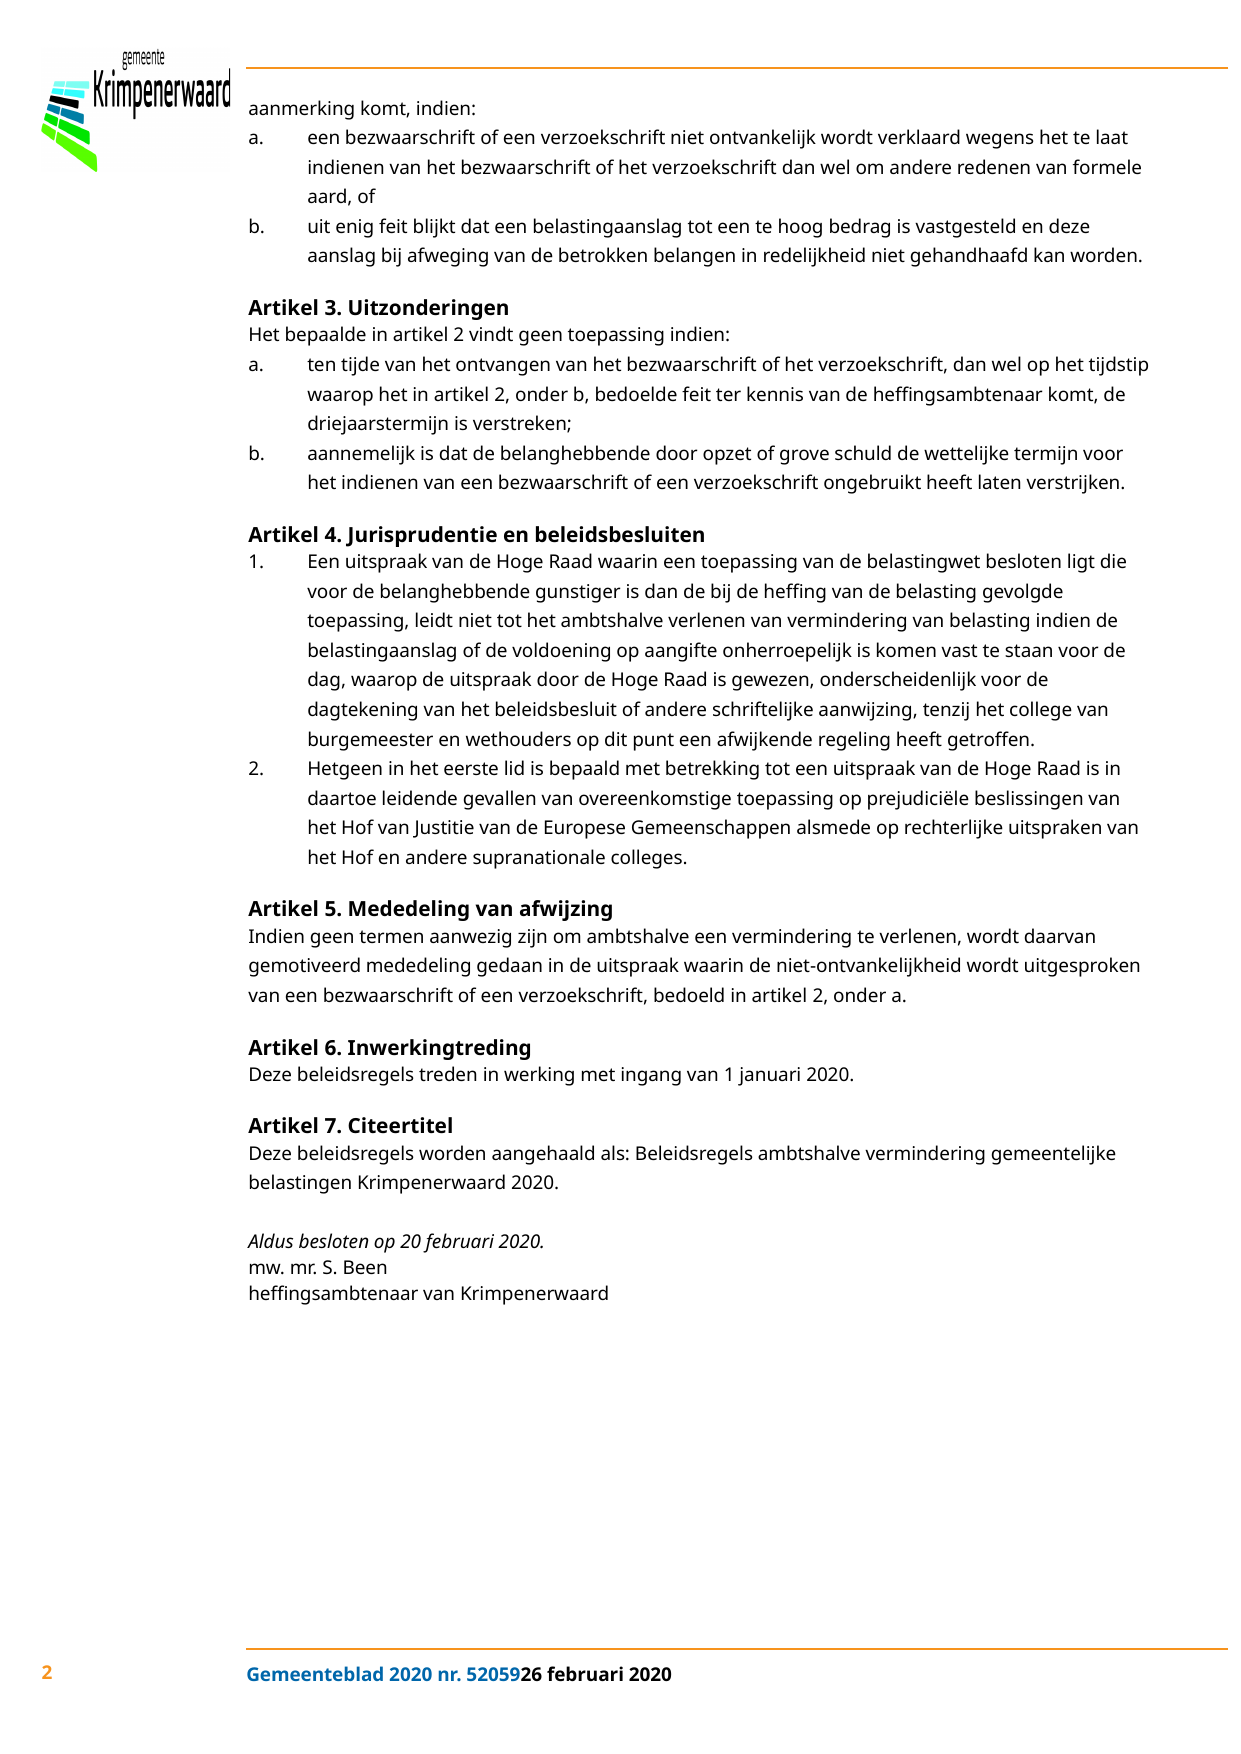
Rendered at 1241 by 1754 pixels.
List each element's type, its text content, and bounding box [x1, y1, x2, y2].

list ten tijde van het ontvangen van het bezwaarschrift of het verzoekschrift, dan wel op het tijdstip waarop het in artikel 2, onder b, bedoelde feit ter kennis van de heffingsambtenaar komt, de driejaarstermijn is verstreken; [248, 351, 1152, 436]
text Artikel 3. Uitzonderingen [248, 293, 1152, 322]
text Deze beleidsregels worden aangehaald als: Beleidsregels ambtshalve vermindering gemeentelijke belastingen Krimpenerwaard 2020. [248, 1140, 1152, 1195]
text Artikel 5. Mededeling van afwijzing [248, 894, 1152, 923]
list Een uitspraak van de Hoge Raad waarin een toepassing van de belastingwet besloten ligt die voor de belanghebbende gunstiger is dan de bij de heffing van de belasting gevolgde toepassing, leidt niet tot het ambtshalve verlenen van vermindering van belasting indien de belastingaanslag of de voldoening op aangifte onherroepelijk is komen vast te staan voor de dag, waarop de uitspraak door de Hoge Raad is gewezen, onderscheidenlijk voor de dagtekening van het beleidsbesluit of andere schriftelijke aanwijzing, tenzij het college van burgemeester en wethouders op dit punt een afwijkende regeling heeft getroffen. [248, 548, 1152, 752]
text Het bepaalde in artikel 2 vindt geen toepassing indien: [248, 322, 1152, 347]
text Artikel 7. Citeertitel [248, 1111, 1152, 1140]
text aanmerking komt, indien: [248, 95, 1152, 121]
picture [41, 47, 231, 172]
text heffingsambtenaar van Krimpenerwaard [248, 1280, 1152, 1306]
list een bezwaarschrift of een verzoekschrift niet ontvankelijk wordt verklaard wegens het te laat indienen van het bezwaarschrift of het verzoekschrift dan wel om andere redenen van formele aard, of [248, 124, 1152, 209]
text mw. mr. S. Been [248, 1254, 1152, 1280]
text Aldus besloten op 20 februari 2020. [248, 1229, 1152, 1254]
text Indien geen termen aanwezig zijn om ambtshalve een vermindering te verlenen, wordt daarvan gemotiveerd mededeling gedaan in de uitspraak waarin de niet-ontvankelijkheid wordt uitgesproken van een bezwaarschrift of een verzoekschrift, bedoeld in artikel 2, onder a. [248, 923, 1152, 1008]
text Artikel 6. Inwerkingtreding [248, 1033, 1152, 1061]
list Hetgeen in het eerste lid is bepaald met betrekking tot een uitspraak van de Hoge Raad is in daartoe leidende gevallen van overeenkomstige toepassing op prejudiciële beslissingen van het Hof van Justitie van de Europese Gemeenschappen alsmede op rechterlijke uitspraken van het Hof en andere supranationale colleges. [248, 755, 1152, 870]
text Deze beleidsregels treden in werking met ingang van 1 januari 2020. [248, 1061, 1152, 1087]
list aannemelijk is dat de belanghebbende door opzet of grove schuld de wettelijke termijn voor het indienen van een bezwaarschrift of een verzoekschrift ongebruikt heeft laten verstrijken. [248, 440, 1152, 495]
list uit enig feit blijkt dat een belastingaanslag tot een te hoog bedrag is vastgesteld en deze aanslag bij afweging van de betrokken belangen in redelijkheid niet gehandhaafd kan worden. [248, 213, 1152, 268]
text Artikel 4. Jurisprudentie en beleidsbesluiten [248, 520, 1152, 548]
